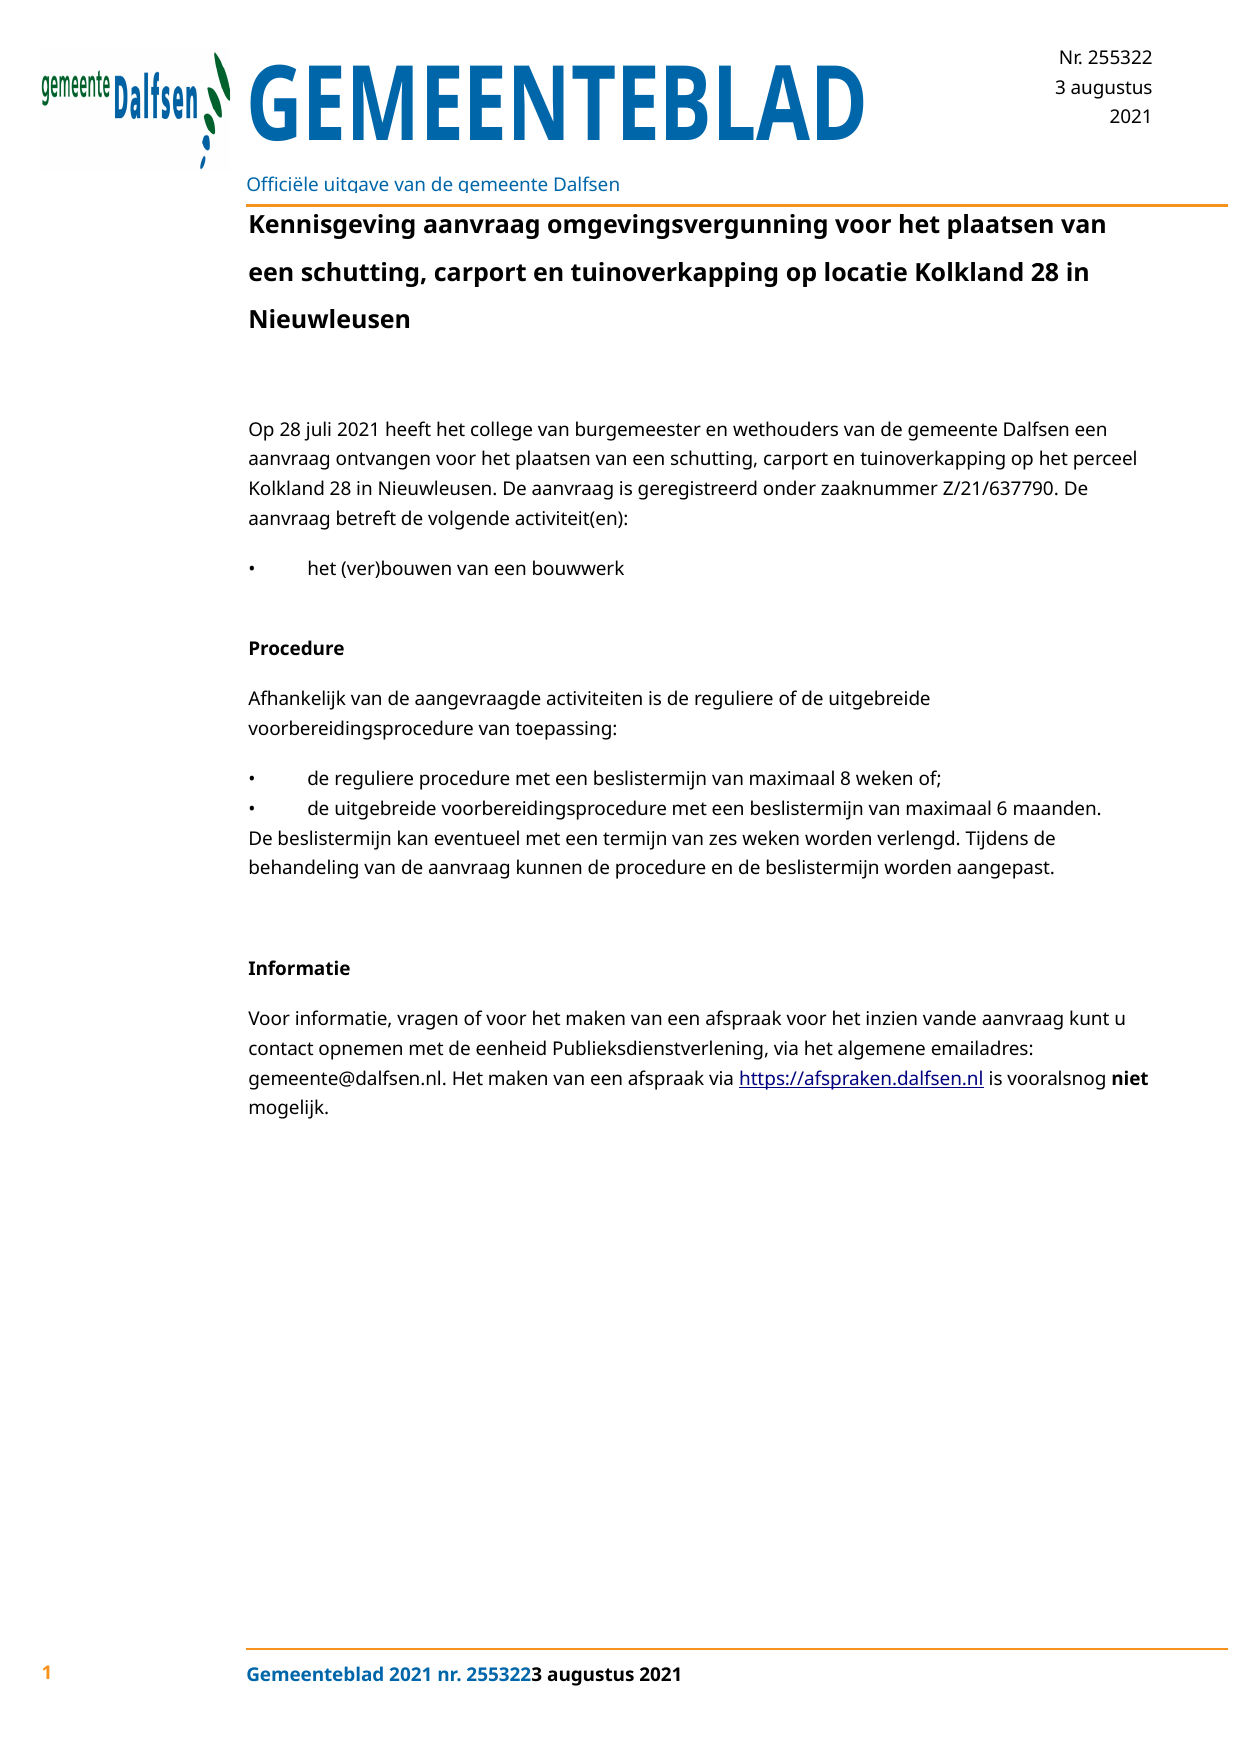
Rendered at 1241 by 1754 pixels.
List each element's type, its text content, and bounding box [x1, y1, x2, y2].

picture [41, 47, 231, 172]
text De beslistermijn kan eventueel met een termijn van zes weken worden verlengd. Tijdens de behandeling van de aanvraag kunnen de procedure en de beslistermijn worden aangepast. [248, 825, 1152, 880]
text Voor informatie, vragen of voor het maken van een afspraak voor het inzien vande aanvraag kunt u contact opnemen met de eenheid Publieksdienstverlening, via het algemene emailadres: gemeente@dalfsen.nl. Het maken van een afspraak via https://afspraken.dalfsen.nl is vooralsnog niet mogelijk. [248, 1006, 1152, 1120]
text Informatie [248, 955, 1152, 981]
list de reguliere procedure met een beslistermijn van maximaal 8 weken of; [248, 766, 1152, 791]
text Op 28 juli 2021 heeft het college van burgemeester en wethouders van de gemeente Dalfsen een aanvraag ontvangen voor het plaatsen van een schutting, carport en tuinoverkapping op het perceel Kolkland 28 in Nieuwleusen. De aanvraag is geregistreerd onder zaaknummer Z/21/637790. De aanvraag betreft de volgende activiteit(en): [248, 416, 1152, 530]
text Afhankelijk van de aangevraagde activiteiten is de reguliere of de uitgebreide voorbereidingsprocedure van toepassing: [248, 686, 1152, 741]
list het (ver)bouwen van een bouwwerk [248, 555, 1152, 581]
list de uitgebreide voorbereidingsprocedure met een beslistermijn van maximaal 6 maanden. [248, 795, 1152, 821]
text Procedure [248, 635, 1152, 661]
text Kennisgeving aanvraag omgevingsvergunning voor het plaatsen van een schutting, carport en tuinoverkapping op locatie Kolkland 28 in Nieuwleusen [248, 207, 1152, 336]
